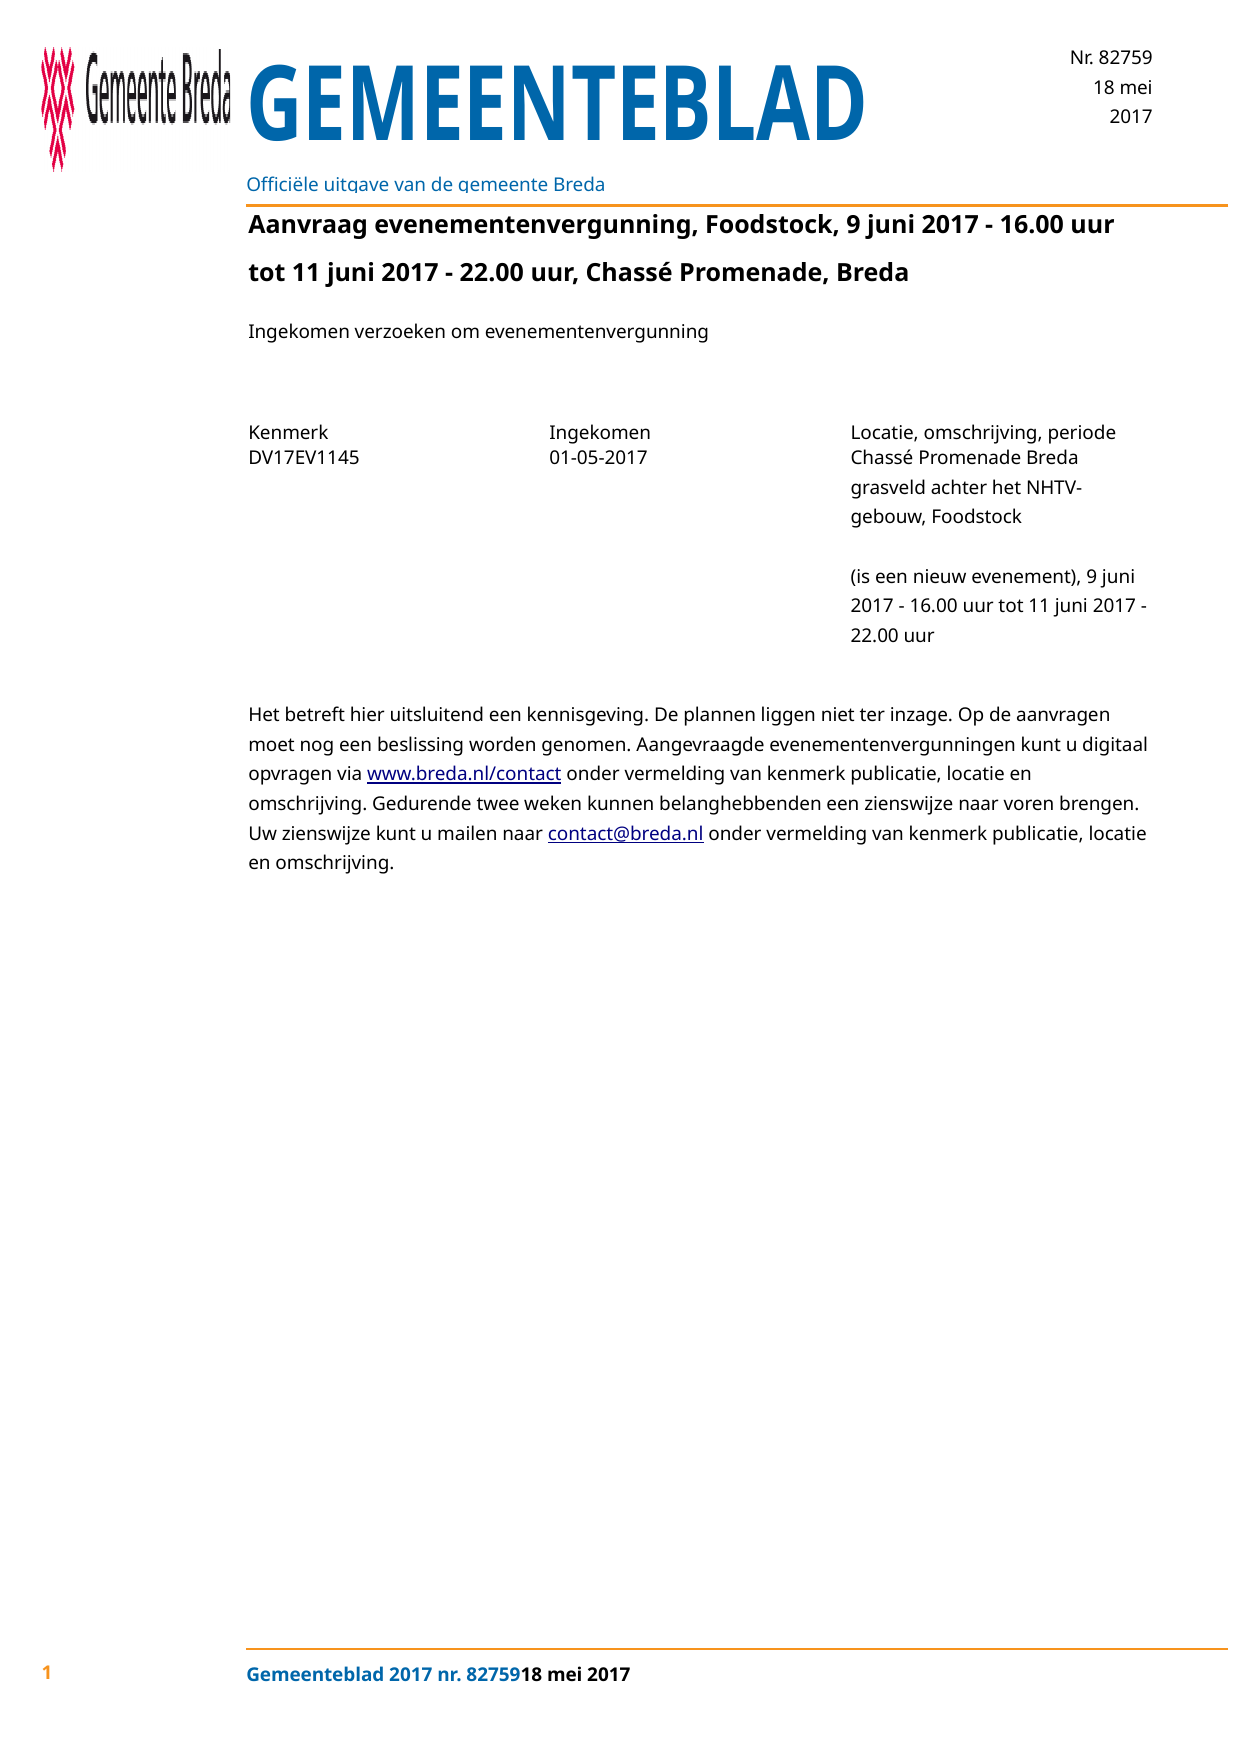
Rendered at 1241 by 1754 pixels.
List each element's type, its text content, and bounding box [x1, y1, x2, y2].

table_header Kenmerk [248, 419, 549, 444]
table_cell Chassé Promenade Breda grasveld achter het NHTV-gebouw, Foodstock (is een nieuw evenement), 9 juni 2017 - 16.00 uur tot 11 juni 2017 - 22.00 uur [850, 445, 1152, 648]
table_cell DV17EV1145 [248, 445, 549, 648]
text Aanvraag evenementenvergunning, Foodstock, 9 juni 2017 - 16.00 uur tot 11 juni 2017 - 22.00 uur, Chassé Promenade, Breda [248, 207, 1152, 288]
text Het betreft hier uitsluitend een kennisgeving. De plannen liggen niet ter inzage. Op de aanvragen moet nog een beslissing worden genomen. Aangevraagde evenementenvergunningen kunt u digitaal opvragen via www.breda.nl/contact onder vermelding van kenmerk publicatie, locatie en omschrijving. Gedurende twee weken kunnen belanghebbenden een zienswijze naar voren brengen. Uw zienswijze kunt u mailen naar contact@breda.nl onder vermelding van kenmerk publicatie, locatie en omschrijving. [248, 701, 1152, 875]
table_header Ingekomen [549, 419, 850, 444]
picture [41, 47, 231, 172]
table_header Locatie, omschrijving, periode [850, 419, 1152, 444]
text Ingekomen verzoeken om evenementenvergunning [248, 318, 1152, 344]
table_cell 01-05-2017 [549, 445, 850, 648]
